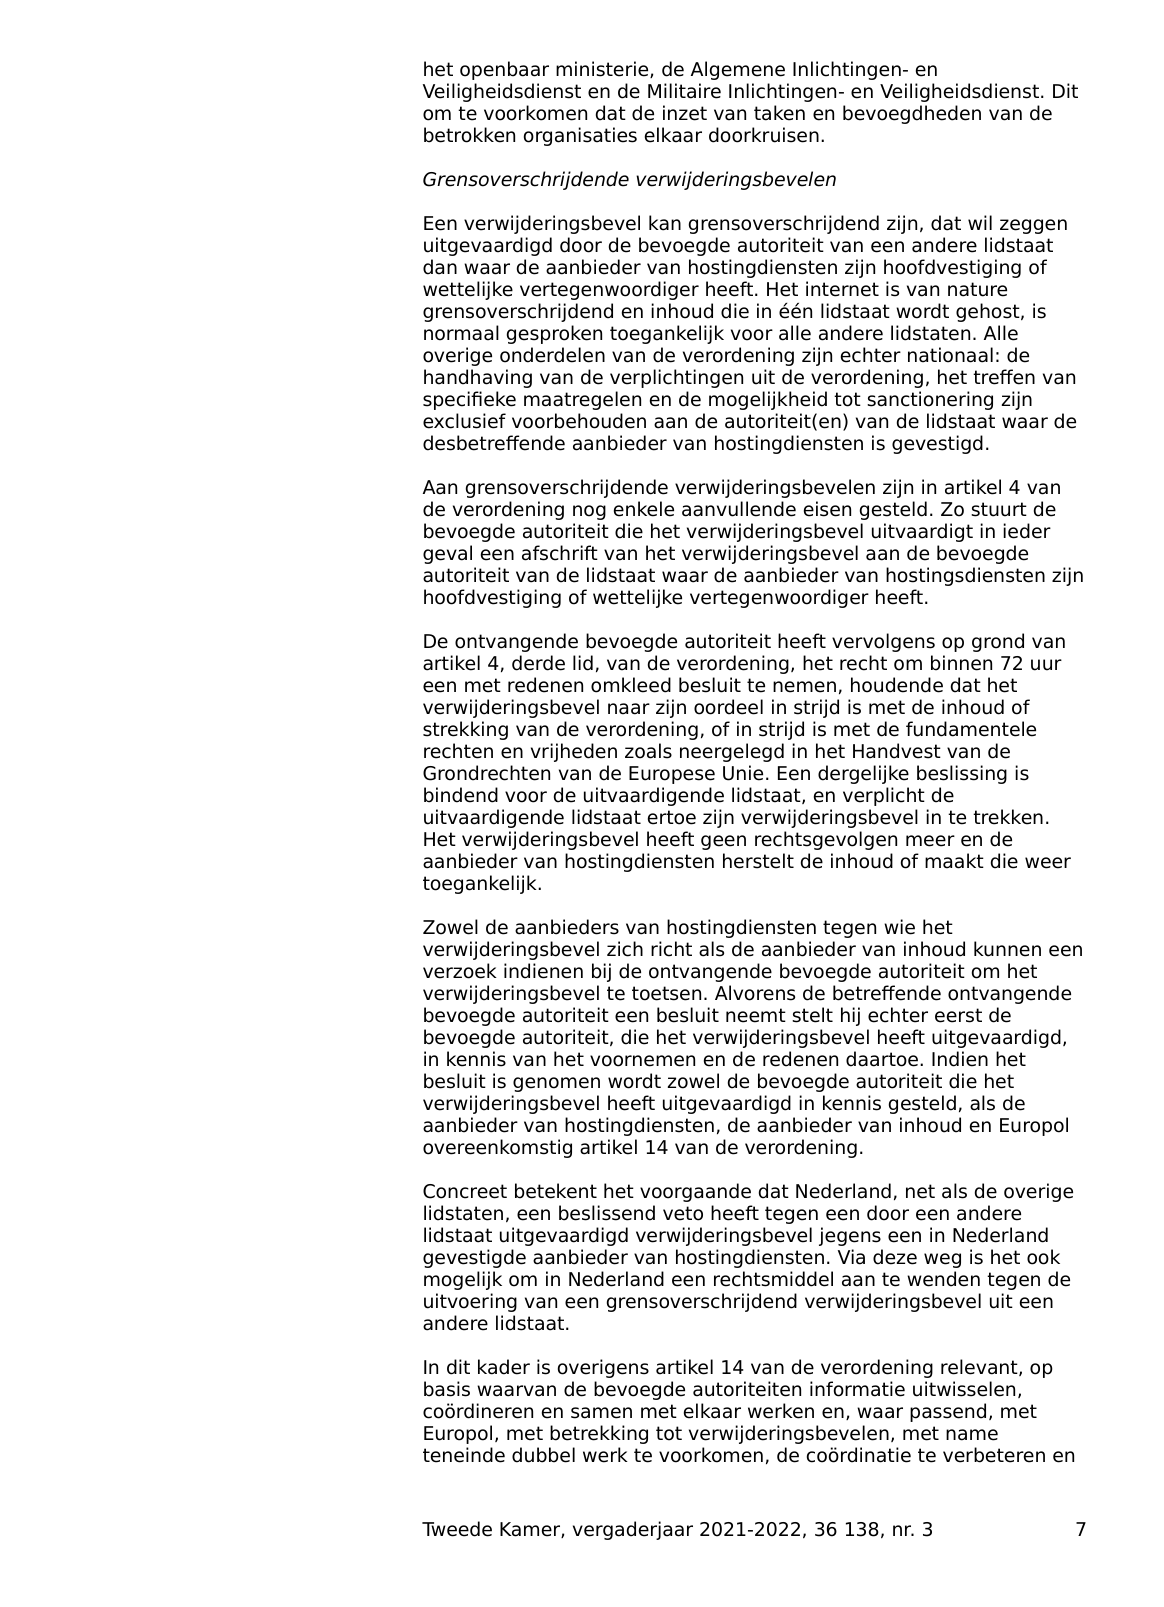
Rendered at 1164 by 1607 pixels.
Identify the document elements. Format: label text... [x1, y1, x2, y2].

text In dit kader is overigens artikel 14 van de verordening relevant, op basis waarvan de bevoegde autoriteiten informatie uitwisselen, coördineren en samen met elkaar werken en, waar passend, met Europol, met betrekking tot verwijderingsbevelen, met name teneinde dubbel werk te voorkomen, de coördinatie te verbeteren en [422, 1357, 1087, 1467]
text Aan grensoverschrijdende verwijderingsbevelen zijn in artikel 4 van de verordening nog enkele aanvullende eisen gesteld. Zo stuurt de bevoegde autoriteit die het verwijderingsbevel uitvaardigt in ieder geval een afschrift van het verwijderingsbevel aan de bevoegde autoriteit van de lidstaat waar de aanbieder van hostingsdiensten zijn hoofdvestiging of wettelijke vertegenwoordiger heeft. [422, 477, 1087, 609]
subtitle Grensoverschrijdende verwijderingsbevelen [422, 169, 1087, 191]
text Concreet betekent het voorgaande dat Nederland, net als de overige lidstaten, een beslissend veto heeft tegen een door een andere lidstaat uitgevaardigd verwijderingsbevel jegens een in Nederland gevestigde aanbieder van hostingdiensten. Via deze weg is het ook mogelijk om in Nederland een rechtsmiddel aan te wenden tegen de uitvoering van een grensoverschrijdend verwijderingsbevel uit een andere lidstaat. [422, 1181, 1087, 1335]
text het openbaar ministerie, de Algemene Inlichtingen- en Veiligheidsdienst en de Militaire Inlichtingen- en Veiligheidsdienst. Dit om te voorkomen dat de inzet van taken en bevoegdheden van de betrokken organisaties elkaar doorkruisen. [422, 59, 1087, 147]
text De ontvangende bevoegde autoriteit heeft vervolgens op grond van artikel 4, derde lid, van de verordening, het recht om binnen 72 uur een met redenen omkleed besluit te nemen, houdende dat het verwijderingsbevel naar zijn oordeel in strijd is met de inhoud of strekking van de verordening, of in strijd is met de fundamentele rechten en vrijheden zoals neergelegd in het Handvest van de Grondrechten van de Europese Unie. Een dergelijke beslissing is bindend voor de uitvaardigende lidstaat, en verplicht de uitvaardigende lidstaat ertoe zijn verwijderingsbevel in te trekken. Het verwijderingsbevel heeft geen rechtsgevolgen meer en de aanbieder van hostingdiensten herstelt de inhoud of maakt die weer toegankelijk. [422, 631, 1087, 895]
text Zowel de aanbieders van hostingdiensten tegen wie het verwijderingsbevel zich richt als de aanbieder van inhoud kunnen een verzoek indienen bij de ontvangende bevoegde autoriteit om het verwijderingsbevel te toetsen. Alvorens de betreffende ontvangende bevoegde autoriteit een besluit neemt stelt hij echter eerst de bevoegde autoriteit, die het verwijderingsbevel heeft uitgevaardigd, in kennis van het voornemen en de redenen daartoe. Indien het besluit is genomen wordt zowel de bevoegde autoriteit die het verwijderingsbevel heeft uitgevaardigd in kennis gesteld, als de aanbieder van hostingdiensten, de aanbieder van inhoud en Europol overeenkomstig artikel 14 van de verordening. [422, 917, 1087, 1159]
text Een verwijderingsbevel kan grensoverschrijdend zijn, dat wil zeggen uitgevaardigd door de bevoegde autoriteit van een andere lidstaat dan waar de aanbieder van hostingdiensten zijn hoofdvestiging of wettelijke vertegenwoordiger heeft. Het internet is van nature grensoverschrijdend en inhoud die in één lidstaat wordt gehost, is normaal gesproken toegankelijk voor alle andere lidstaten. Alle overige onderdelen van de verordening zijn echter nationaal: de handhaving van de verplichtingen uit de verordening, het treffen van specifieke maatregelen en de mogelijkheid tot sanctionering zijn exclusief voorbehouden aan de autoriteit(en) van de lidstaat waar de desbetreffende aanbieder van hostingdiensten is gevestigd. [422, 213, 1087, 455]
